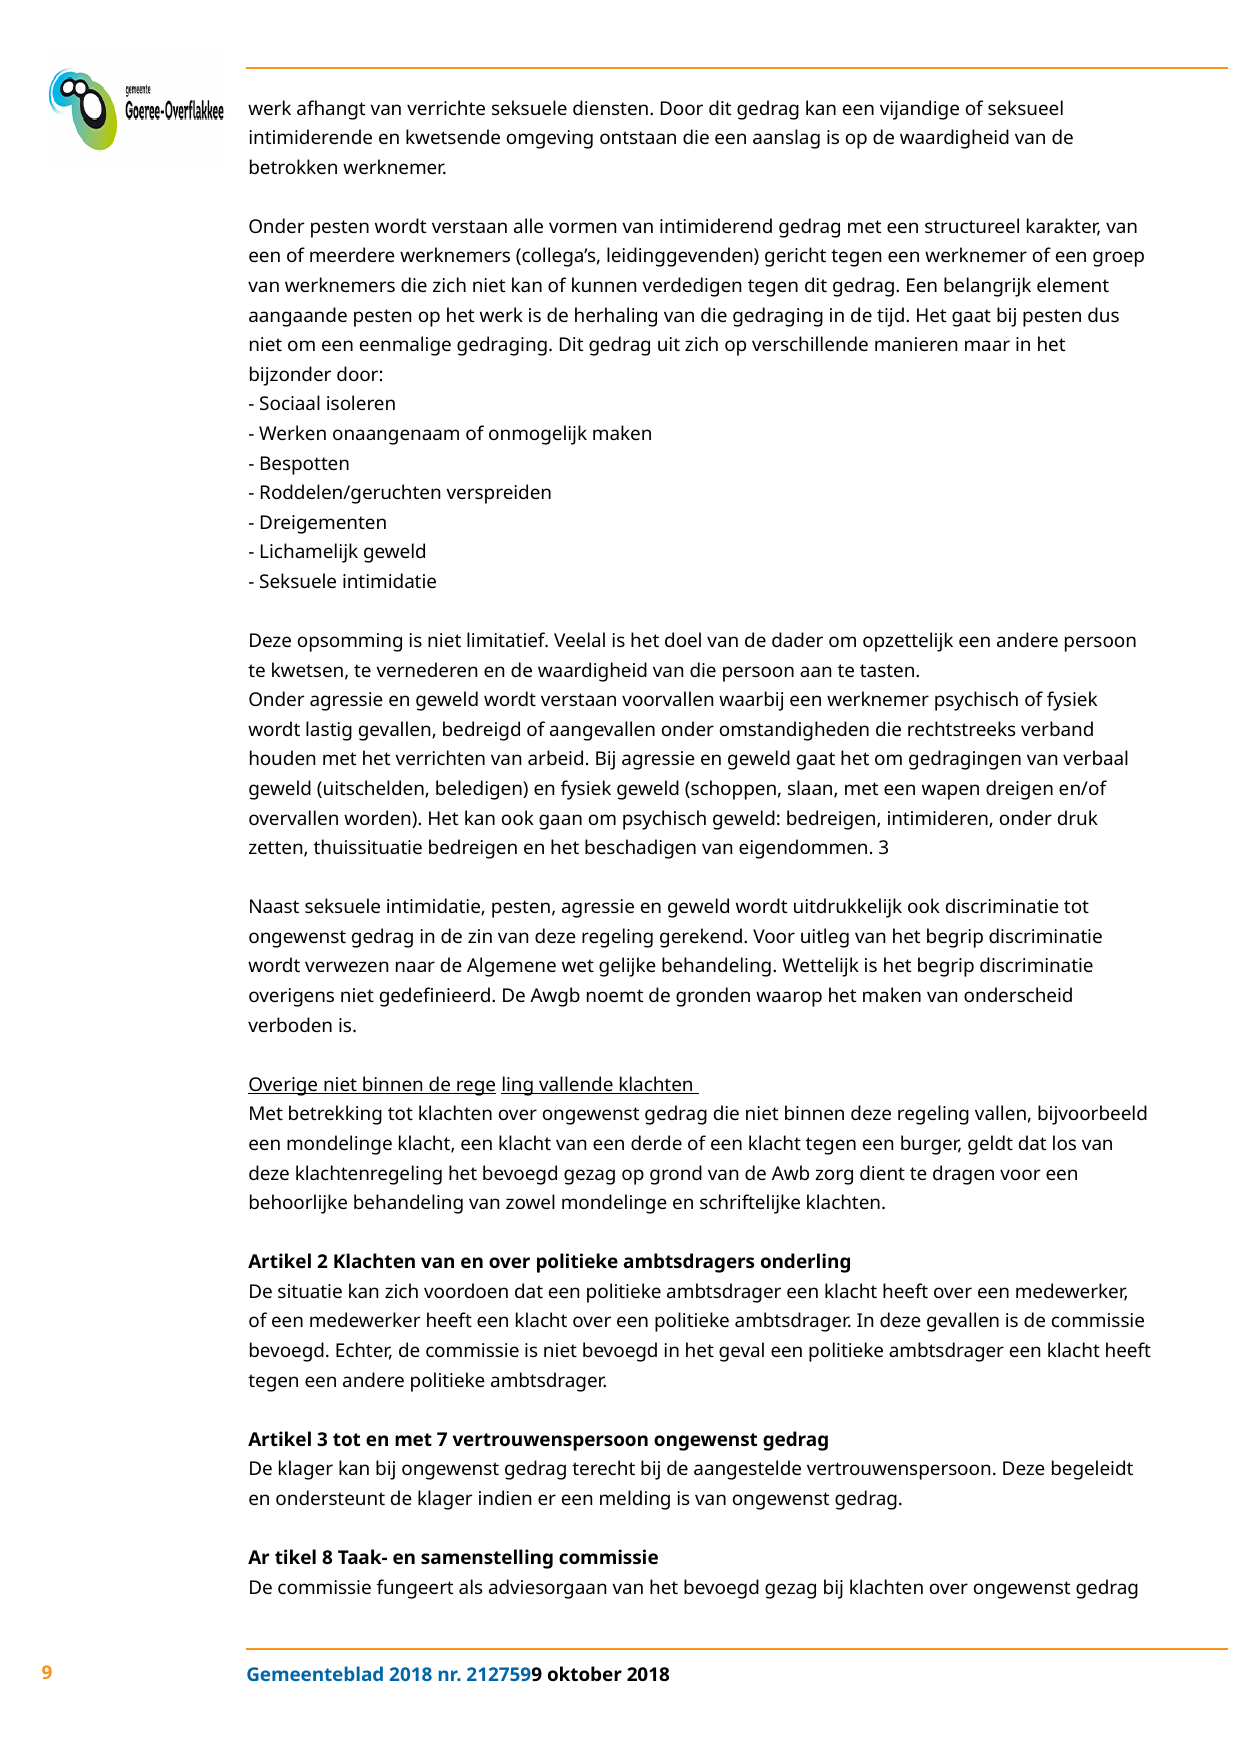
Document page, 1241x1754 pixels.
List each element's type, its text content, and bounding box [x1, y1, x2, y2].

text Overige niet binnen de rege ling vallende klachten [248, 1071, 1152, 1097]
text De commissie fungeert als adviesorgaan van het bevoegd gezag bij klachten over ongewenst gedrag [248, 1574, 1152, 1600]
text Met betrekking tot klachten over ongewenst gedrag die niet binnen deze regeling vallen, bijvoorbeeld een mondelinge klacht, een klacht van een derde of een klacht tegen een burger, geldt dat los van deze klachtenregeling het bevoegd gezag op grond van de Awb zorg dient te dragen voor een behoorlijke behandeling van zowel mondelinge en schriftelijke klachten. [248, 1101, 1152, 1215]
picture [41, 47, 231, 172]
text Artikel 3 tot en met 7 vertrouwenspersoon ongewenst gedrag [248, 1426, 1152, 1452]
text Ar tikel 8 Taak- en samenstelling commissie [248, 1544, 1152, 1570]
text Onder agressie en geweld wordt verstaan voorvallen waarbij een werknemer psychisch of fysiek wordt lastig gevallen, bedreigd of aangevallen onder omstandigheden die rechtstreeks verband houden met het verrichten van arbeid. Bij agressie en geweld gaat het om gedragingen van verbaal geweld (uitschelden, beledigen) en fysiek geweld (schoppen, slaan, met een wapen dreigen en/of overvallen worden). Het kan ook gaan om psychisch geweld: bedreigen, intimideren, onder druk zetten, thuissituatie bedreigen en het beschadigen van eigendommen. 3 [248, 686, 1152, 860]
text - Seksuele intimidatie [248, 568, 1152, 594]
text Deze opsomming is niet limitatief. Veelal is het doel van de dader om opzettelijk een andere persoon te kwetsen, te vernederen en de waardigheid van die persoon aan te tasten. [248, 627, 1152, 683]
text Artikel 2 Klachten van en over politieke ambtsdragers onderling [248, 1248, 1152, 1274]
text Naast seksuele intimidatie, pesten, agressie en geweld wordt uitdrukkelijk ook discriminatie tot ongewenst gedrag in de zin van deze regeling gerekend. Voor uitleg van het begrip discriminatie wordt verwezen naar de Algemene wet gelijke behandeling. Wettelijk is het begrip discriminatie overigens niet gedefinieerd. De Awgb noemt de gronden waarop het maken van onderscheid verboden is. [248, 893, 1152, 1038]
text - Roddelen/geruchten verspreiden [248, 479, 1152, 505]
text Onder pesten wordt verstaan alle vormen van intimiderend gedrag met een structureel karakter, van een of meerdere werknemers (collega’s, leidinggevenden) gericht tegen een werknemer of een groep van werknemers die zich niet kan of kunnen verdedigen tegen dit gedrag. Een belangrijk element aangaande pesten op het werk is de herhaling van die gedraging in de tijd. Het gaat bij pesten dus niet om een eenmalige gedraging. Dit gedrag uit zich op verschillende manieren maar in het bijzonder door: [248, 213, 1152, 387]
text - Werken onaangenaam of onmogelijk maken [248, 420, 1152, 446]
text De situatie kan zich voordoen dat een politieke ambtsdrager een klacht heeft over een medewerker, of een medewerker heeft een klacht over een politieke ambtsdrager. In deze gevallen is de commissie bevoegd. Echter, de commissie is niet bevoegd in het geval een politieke ambtsdrager een klacht heeft tegen een andere politieke ambtsdrager. [248, 1278, 1152, 1393]
text - Bespotten [248, 450, 1152, 476]
text - Dreigementen [248, 509, 1152, 535]
text - Sociaal isoleren [248, 391, 1152, 416]
text werk afhangt van verrichte seksuele diensten. Door dit gedrag kan een vijandige of seksueel intimiderende en kwetsende omgeving ontstaan die een aanslag is op de waardigheid van de betrokken werknemer. [248, 95, 1152, 180]
text - Lichamelijk geweld [248, 538, 1152, 564]
text De klager kan bij ongewenst gedrag terecht bij de aangestelde vertrouwenspersoon. Deze begeleidt en ondersteunt de klager indien er een melding is van ongewenst gedrag. [248, 1456, 1152, 1511]
